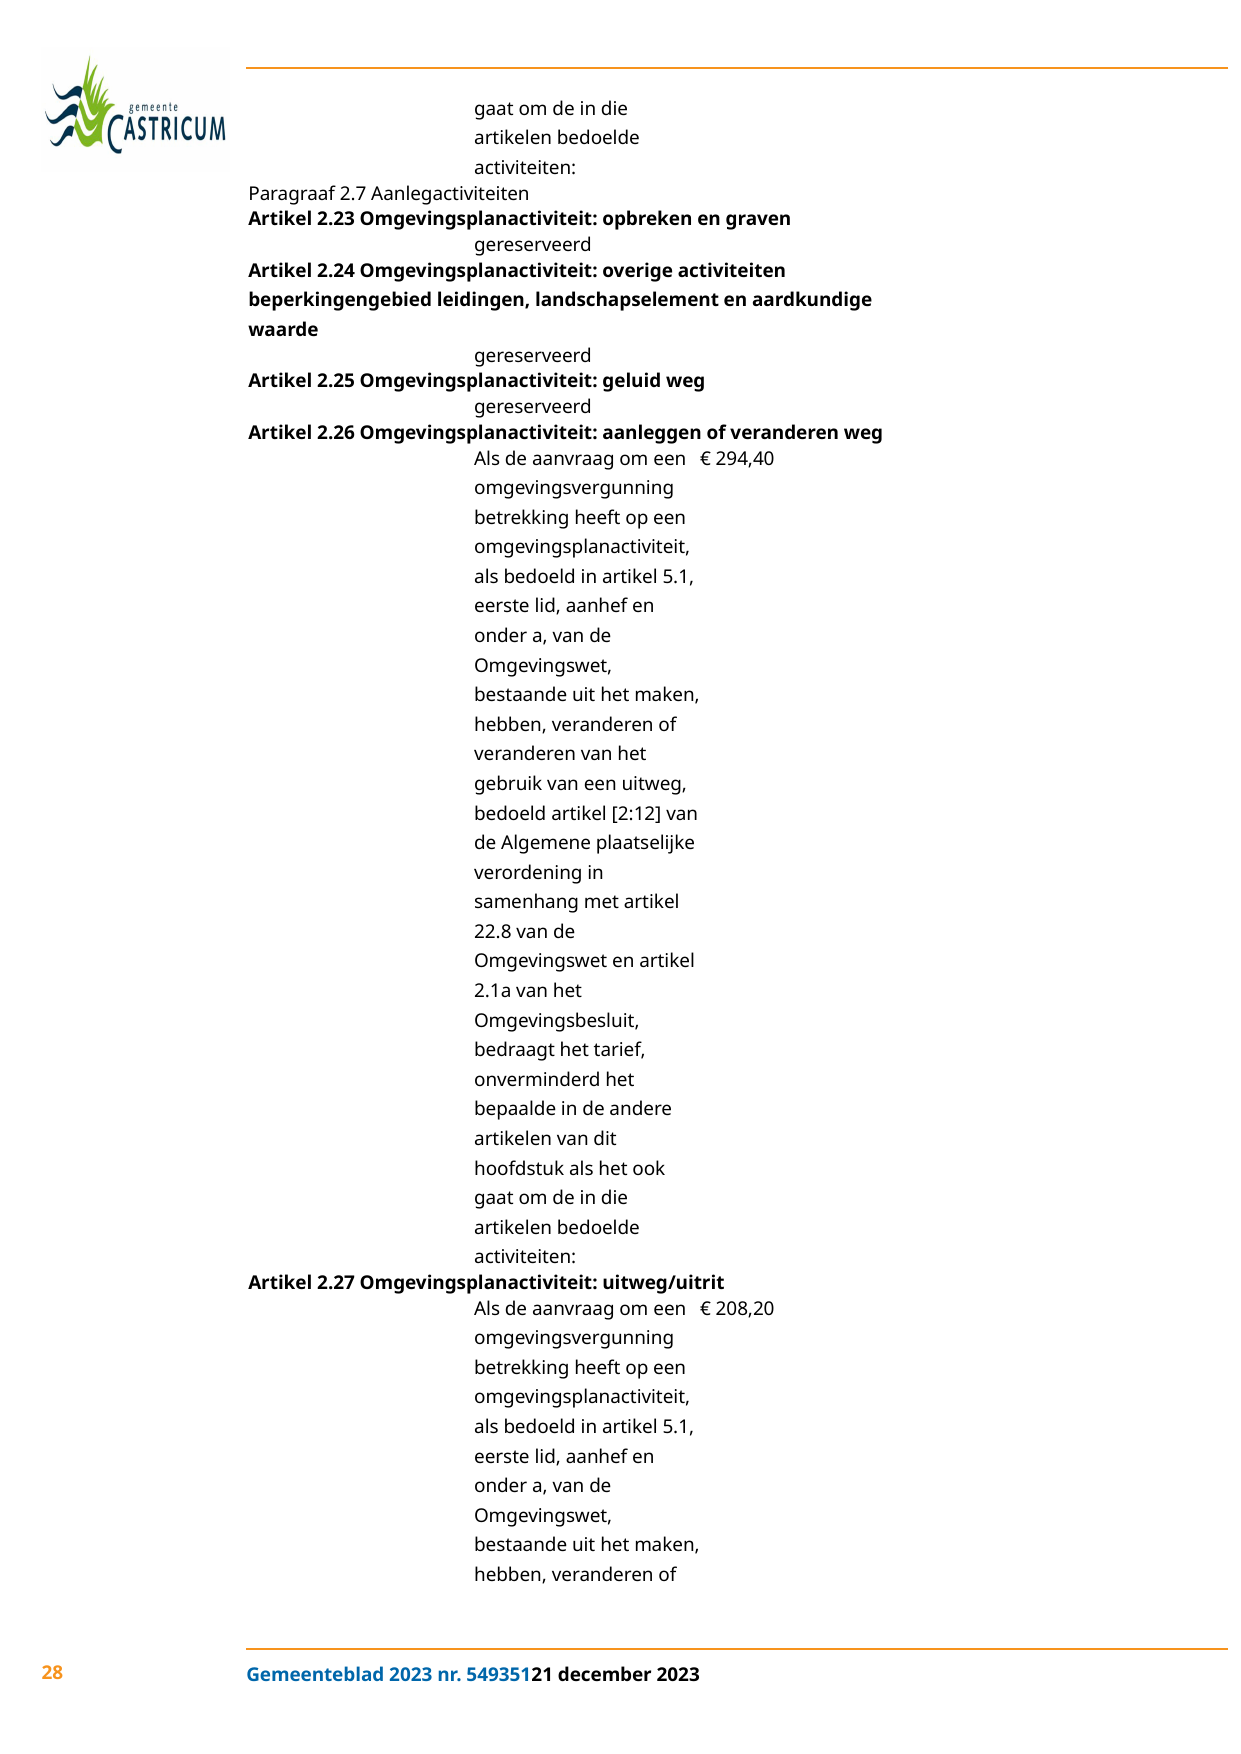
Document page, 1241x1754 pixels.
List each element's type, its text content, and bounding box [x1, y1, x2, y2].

table_cell € 294,40 [700, 445, 926, 1269]
table_cell [926, 445, 1152, 1269]
table_cell [700, 95, 926, 180]
table_cell [248, 95, 474, 180]
table_cell [926, 393, 1152, 419]
table_cell [248, 445, 474, 1269]
table_cell [700, 342, 926, 367]
table_cell [700, 231, 926, 257]
table_cell gereserveerd [474, 393, 700, 419]
table_cell Artikel 2.24 Omgevingsplanactiviteit: overige activiteiten beperkingengebied leidingen, landschapselement en aardkundige waarde [248, 257, 926, 342]
table_cell gaat om de in die artikelen bedoelde activiteiten: [474, 95, 700, 180]
table_cell [926, 257, 1152, 342]
table_cell [926, 95, 1152, 180]
table_cell [926, 419, 1152, 445]
table_cell [248, 231, 474, 257]
table_cell Artikel 2.27 Omgevingsplanactiviteit: uitweg/uitrit [248, 1269, 926, 1295]
table_cell € 208,20 [700, 1295, 926, 1587]
table_cell [926, 205, 1152, 231]
table_cell [926, 1295, 1152, 1587]
table_cell Artikel 2.26 Omgevingsplanactiviteit: aanleggen of veranderen weg [248, 419, 926, 445]
table_cell Artikel 2.23 Omgevingsplanactiviteit: opbreken en graven [248, 205, 926, 231]
table_cell [248, 342, 474, 367]
picture [41, 47, 231, 172]
table_cell gereserveerd [474, 231, 700, 257]
table_cell Als de aanvraag om een omgevingsvergunning betrekking heeft op een omgevingsplanactiviteit, als bedoeld in artikel 5.1, eerste lid, aanhef en onder a, van de Omgevingswet, bestaande uit het maken, hebben, veranderen of veranderen van het gebruik van een uitweg, bedoeld artikel [2:12] van de Algemene plaatselijke verordening in samenhang met artikel 22.8 van de Omgevingswet en artikel 2.1a van het Omgevingsbesluit, bedraagt het tarief, onverminderd het bepaalde in de andere artikelen van dit hoofdstuk als het ook gaat om de in die artikelen bedoelde activiteiten: [474, 445, 700, 1269]
table_cell [926, 368, 1152, 393]
table_cell [926, 342, 1152, 367]
table_cell [248, 393, 474, 419]
table_cell Als de aanvraag om een omgevingsvergunning betrekking heeft op een omgevingsplanactiviteit, als bedoeld in artikel 5.1, eerste lid, aanhef en onder a, van de Omgevingswet, bestaande uit het maken, hebben, veranderen of [474, 1295, 700, 1587]
table_cell Paragraaf 2.7 Aanlegactiviteiten [248, 180, 1152, 205]
table_cell [926, 1269, 1152, 1295]
table_cell [926, 231, 1152, 257]
table_cell Artikel 2.25 Omgevingsplanactiviteit: geluid weg [248, 368, 926, 393]
table_cell gereserveerd [474, 342, 700, 367]
table_cell [248, 1295, 474, 1587]
table_cell [700, 393, 926, 419]
